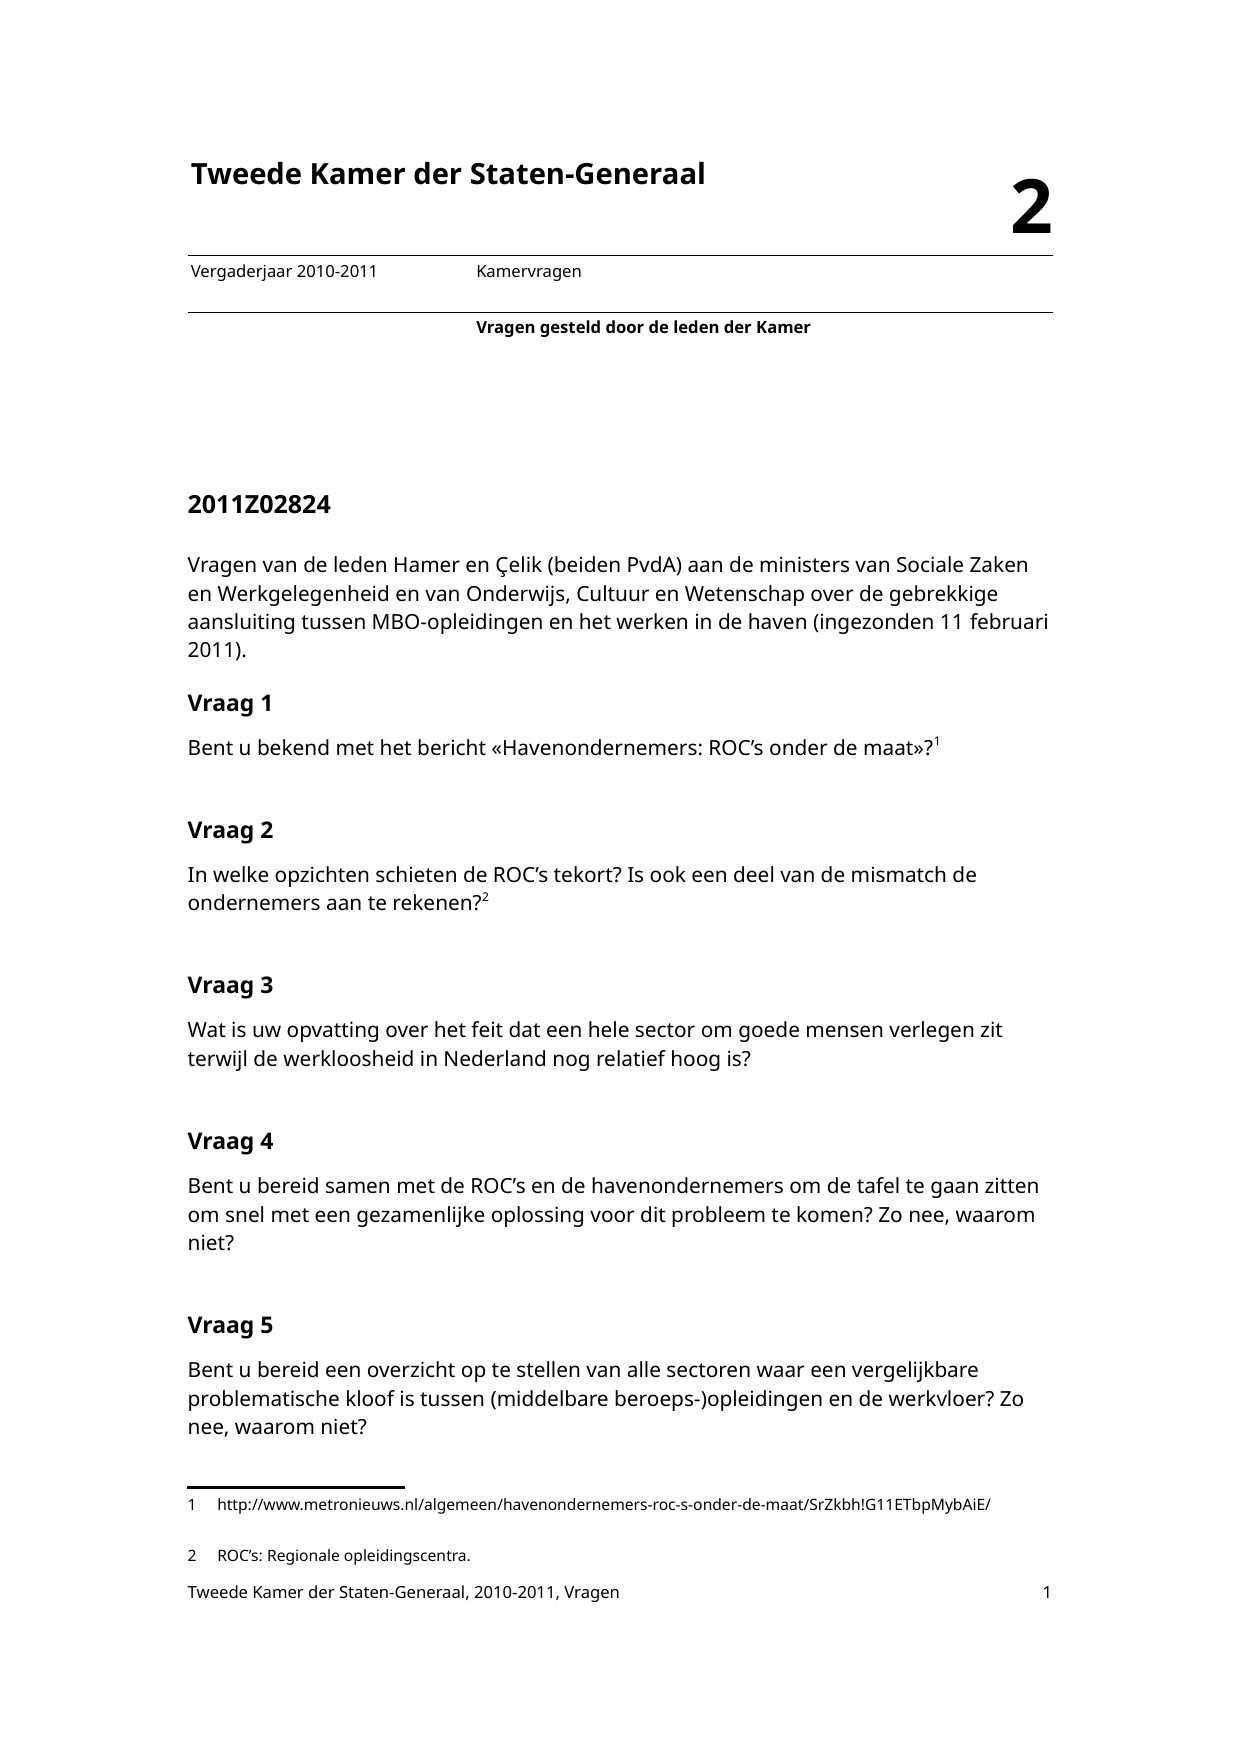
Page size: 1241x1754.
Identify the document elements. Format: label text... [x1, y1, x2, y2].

subtitle Vraag 4 [187, 1125, 1053, 1156]
table_cell Vragen gesteld door de leden der Kamer [473, 313, 1053, 339]
table_cell [188, 313, 473, 339]
text Bent u bereid een overzicht op te stellen van alle sectoren waar een vergelijkbare problematische kloof is tussen (middelbare beroeps-)opleidingen en de werkvloer? Zo nee, waarom niet? [187, 1355, 1053, 1441]
subtitle Vraag 1 [187, 687, 1053, 718]
text http://www.metronieuws.nl/algemeen/havenondernemers-roc-s-onder-de-maat/SrZkbh!G11ETbpMybAiE/ [187, 1451, 1053, 1508]
text Wat is uw opvatting over het feit dat een hele sector om goede mensen verlegen zit terwijl de werkloosheid in Nederland nog relatief hoog is? [187, 1016, 1053, 1072]
table_cell Vergaderjaar 2010-2011 [188, 256, 473, 312]
subtitle Vraag 2 [187, 814, 1053, 845]
text ROC’s: Regionale opleidingscentra. [187, 1538, 1053, 1566]
table_header Tweede Kamer der Staten-Generaal [188, 150, 879, 255]
text Bent u bereid samen met de ROC’s en de havenondernemers om de tafel te gaan zitten om snel met een gezamenlijke oplossing voor dit probleem te komen? Zo nee, waarom niet? [187, 1171, 1053, 1257]
text Vragen van de leden Hamer en Çelik (beiden PvdA) aan de ministers van Sociale Zaken en Werkgelegenheid en van Onderwijs, Cultuur en Wetenschap over de gebrekkige aansluiting tussen MBO-opleidingen en het werken in de haven (ingezonden 11 februari 2011). [187, 550, 1053, 664]
text Bent u bekend met het bericht «Havenondernemers: ROC’s onder de maat»? [187, 733, 1053, 761]
text In welke opzichten schieten de ROC’s tekort? Is ook een deel van de mismatch de ondernemers aan te rekenen? [187, 860, 1053, 917]
subtitle Vraag 3 [187, 969, 1053, 1001]
subtitle Vraag 5 [187, 1309, 1053, 1340]
text 2011Z02824 [187, 487, 1053, 521]
table_cell Kamervragen [473, 256, 1053, 312]
table_header 2 [880, 150, 1053, 255]
